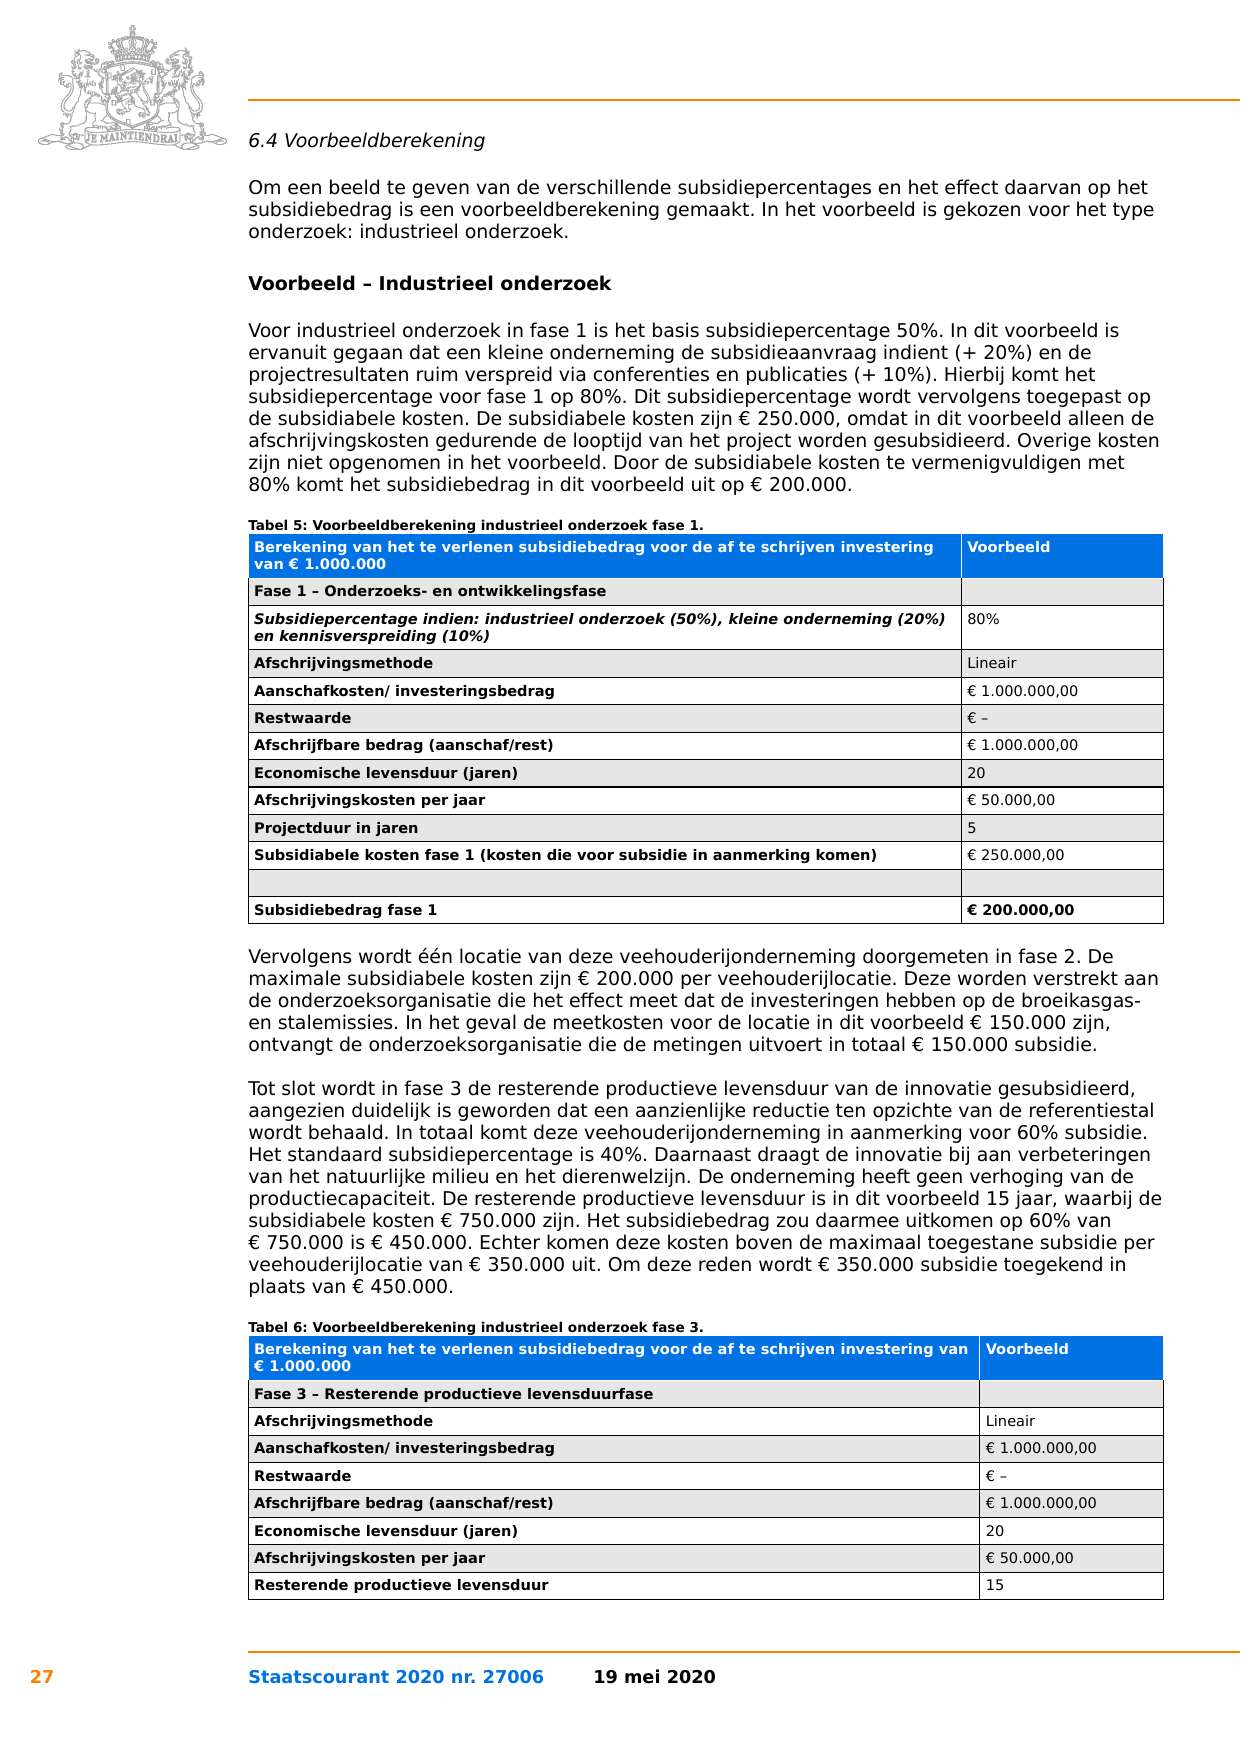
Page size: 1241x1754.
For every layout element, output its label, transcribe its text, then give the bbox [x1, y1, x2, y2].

table_cell Voorbeeld [962, 534, 1163, 578]
table_cell Aanschafkosten/ investeringsbedrag [249, 1436, 979, 1462]
table_cell Afschrijvingsmethode [249, 650, 961, 677]
text Om een beeld te geven van de verschillende subsidiepercentages en het effect daarvan op het subsidiebedrag is een voorbeeldberekening gemaakt. In het voorbeeld is gekozen voor het type onderzoek: industrieel onderzoek. [248, 177, 1163, 243]
table_cell Berekening van het te verlenen subsidiebedrag voor de af te schrijven investering van € 1.000.000 [249, 1336, 979, 1380]
table_cell 5 [962, 815, 1163, 841]
table_cell Economische levensduur (jaren) [249, 1518, 979, 1544]
table_header Tabel 6: Voorbeeldberekening industrieel onderzoek fase 3. [248, 1320, 1163, 1335]
table_cell 20 [980, 1518, 1163, 1544]
table_cell Afschrijfbare bedrag (aanschaf/rest) [249, 1490, 979, 1517]
table_cell Resterende productieve levensduur [249, 1573, 979, 1599]
table_cell € 1.000.000,00 [962, 733, 1163, 759]
table_cell Subsidiepercentage indien: industrieel onderzoek (50%), kleine onderneming (20%) en kennisverspreiding (10%) [249, 606, 961, 649]
table_cell € – [980, 1463, 1163, 1489]
subtitle 6.4 Voorbeeldberekening [248, 130, 1163, 152]
table_cell € – [962, 705, 1163, 732]
table_cell Subsidiebedrag fase 1 [249, 897, 961, 923]
table_cell 15 [980, 1573, 1163, 1599]
table_cell Voorbeeld [980, 1336, 1163, 1380]
table_cell Lineair [962, 650, 1163, 677]
table_cell Lineair [980, 1408, 1163, 1434]
table_cell Restwaarde [249, 705, 961, 732]
table_cell [980, 1381, 1163, 1407]
table_cell Afschrijfbare bedrag (aanschaf/rest) [249, 733, 961, 759]
table_cell € 200.000,00 [962, 897, 1163, 923]
table_cell € 50.000,00 [962, 788, 1163, 814]
text Vervolgens wordt één locatie van deze veehouderijonderneming doorgemeten in fase 2. De maximale subsidiabele kosten zijn € 200.000 per veehouderijlocatie. Deze worden verstrekt aan de onderzoeksorganisatie die het effect meet dat de investeringen hebben op de broeikasgas- en stalemissies. In het geval de meetkosten voor de locatie in dit voorbeeld € 150.000 zijn, ontvangt de onderzoeksorganisatie die de metingen uitvoert in totaal € 150.000 subsidie. [248, 946, 1163, 1056]
table_cell € 1.000.000,00 [980, 1490, 1163, 1517]
table_cell 80% [962, 606, 1163, 649]
table_cell Subsidiabele kosten fase 1 (kosten die voor subsidie in aanmerking komen) [249, 842, 961, 868]
table_cell Aanschafkosten/ investeringsbedrag [249, 678, 961, 704]
table_cell € 1.000.000,00 [962, 678, 1163, 704]
table_cell [962, 579, 1163, 605]
table_cell 20 [962, 760, 1163, 786]
table_cell Afschrijvingskosten per jaar [249, 1545, 979, 1572]
table_cell [249, 870, 961, 896]
table_cell Fase 3 – Resterende productieve levensduurfase [249, 1381, 979, 1407]
table_cell Projectduur in jaren [249, 815, 961, 841]
table_cell Berekening van het te verlenen subsidiebedrag voor de af te schrijven investering van € 1.000.000 [249, 534, 961, 578]
table_cell € 50.000,00 [980, 1545, 1163, 1572]
table_cell Fase 1 – Onderzoeks- en ontwikkelingsfase [249, 579, 961, 605]
table_header Tabel 5: Voorbeeldberekening industrieel onderzoek fase 1. [248, 518, 1163, 533]
picture [38, 25, 227, 150]
table_cell € 250.000,00 [962, 842, 1163, 868]
text Tot slot wordt in fase 3 de resterende productieve levensduur van de innovatie gesubsidieerd, aangezien duidelijk is geworden dat een aanzienlijke reductie ten opzichte van de referentiestal wordt behaald. In totaal komt deze veehouderijonderneming in aanmerking voor 60% subsidie. Het standaard subsidiepercentage is 40%. Daarnaast draagt de innovatie bij aan verbeteringen van het natuurlijke milieu en het dierenwelzijn. De onderneming heeft geen verhoging van de productiecapaciteit. De resterende productieve levensduur is in dit voorbeeld 15 jaar, waarbij de subsidiabele kosten € 750.000 zijn. Het subsidiebedrag zou daarmee uitkomen op 60% van € 750.000 is € 450.000. Echter komen deze kosten boven de maximaal toegestane subsidie per veehouderijlocatie van € 350.000 uit. Om deze reden wordt € 350.000 subsidie toegekend in plaats van € 450.000. [248, 1078, 1163, 1298]
subtitle Voorbeeld – Industrieel onderzoek [248, 273, 1163, 295]
table_cell € 1.000.000,00 [980, 1436, 1163, 1462]
table_cell Afschrijvingskosten per jaar [249, 788, 961, 814]
table_cell Economische levensduur (jaren) [249, 760, 961, 786]
table_cell Restwaarde [249, 1463, 979, 1489]
table_cell [962, 870, 1163, 896]
text Voor industrieel onderzoek in fase 1 is het basis subsidiepercentage 50%. In dit voorbeeld is ervanuit gegaan dat een kleine onderneming de subsidieaanvraag indient (+ 20%) en de projectresultaten ruim verspreid via conferenties en publicaties (+ 10%). Hierbij komt het subsidiepercentage voor fase 1 op 80%. Dit subsidiepercentage wordt vervolgens toegepast op de subsidiabele kosten. De subsidiabele kosten zijn € 250.000, omdat in dit voorbeeld alleen de afschrijvingskosten gedurende de looptijd van het project worden gesubsidieerd. Overige kosten zijn niet opgenomen in het voorbeeld. Door de subsidiabele kosten te vermenigvuldigen met 80% komt het subsidiebedrag in dit voorbeeld uit op € 200.000. [248, 320, 1163, 496]
table_cell Afschrijvingsmethode [249, 1408, 979, 1434]
